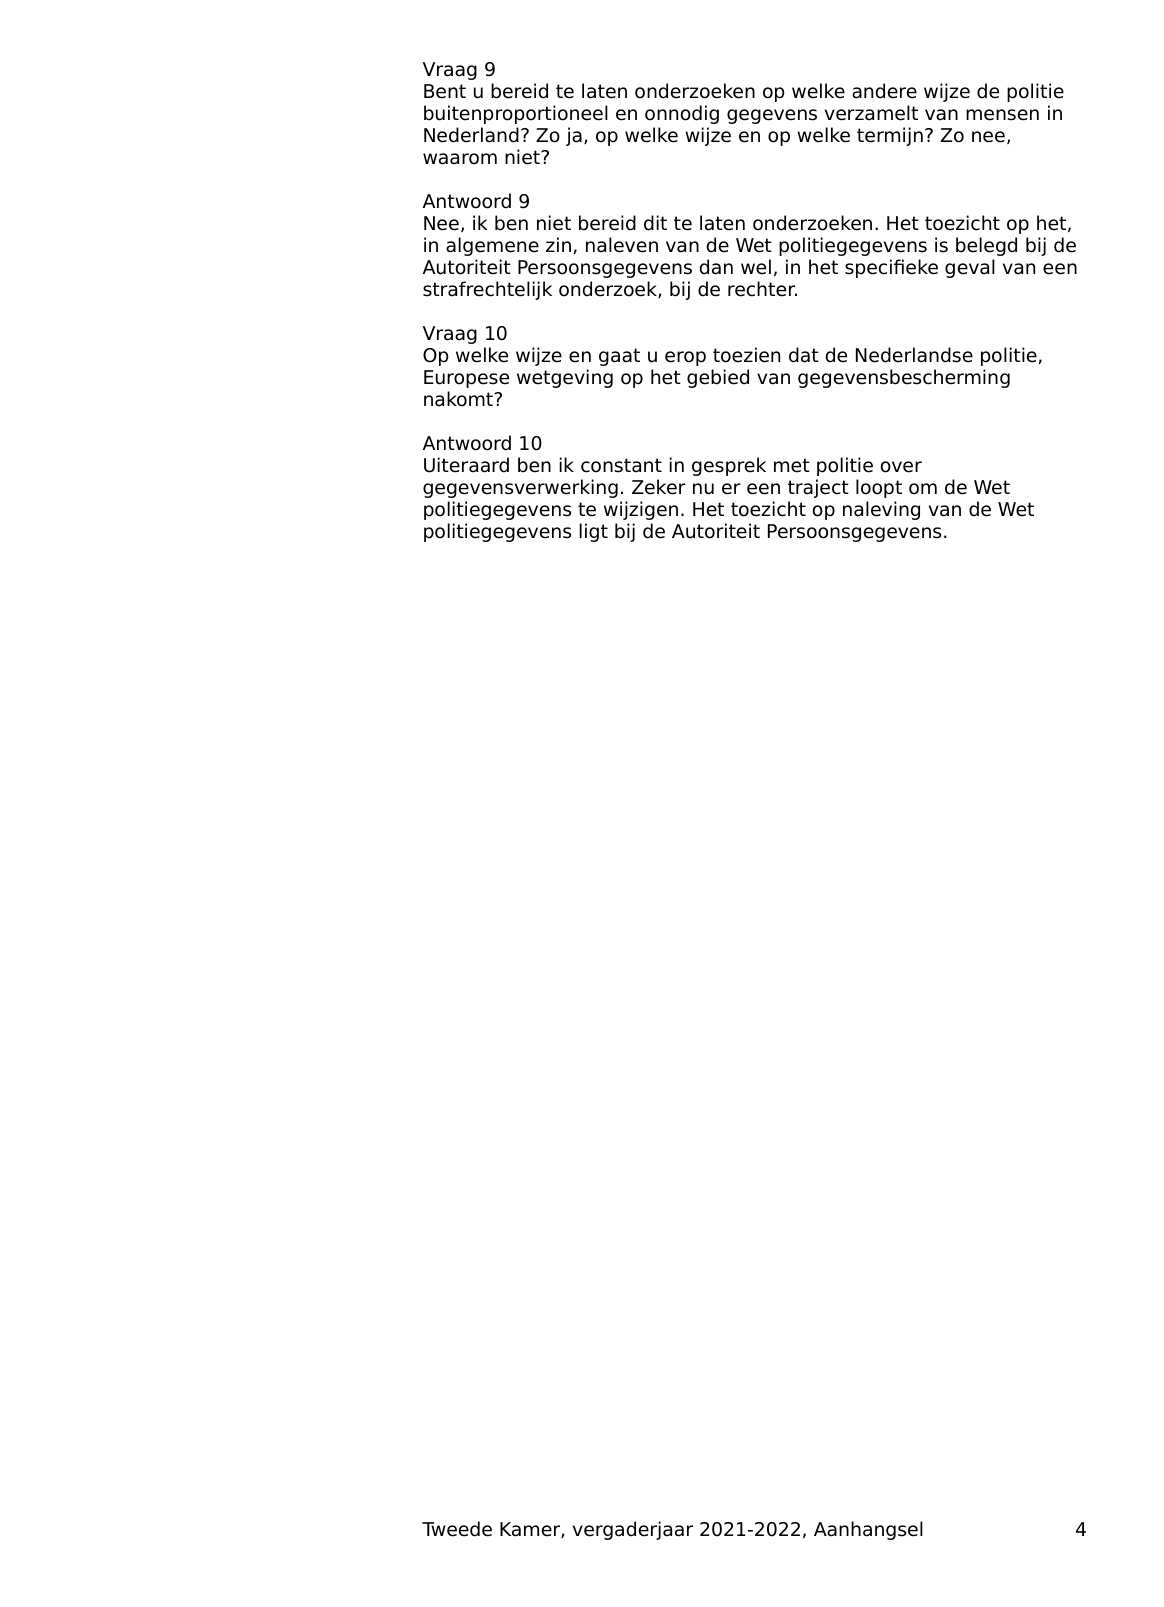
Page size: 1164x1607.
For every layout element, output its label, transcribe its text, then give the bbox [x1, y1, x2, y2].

text Vraag 10 [422, 323, 1087, 345]
text Bent u bereid te laten onderzoeken op welke andere wijze de politie buitenproportioneel en onnodig gegevens verzamelt van mensen in Nederland? Zo ja, op welke wijze en op welke termijn? Zo nee, waarom niet? [422, 81, 1087, 169]
text Vraag 9 [422, 59, 1087, 81]
text Uiteraard ben ik constant in gesprek met politie over gegevensverwerking. Zeker nu er een traject loopt om de Wet politiegegevens te wijzigen. Het toezicht op naleving van de Wet politiegegevens ligt bij de Autoriteit Persoonsgegevens. [422, 455, 1087, 543]
text Antwoord 10 [422, 433, 1087, 455]
text Nee, ik ben niet bereid dit te laten onderzoeken. Het toezicht op het, in algemene zin, naleven van de Wet politiegegevens is belegd bij de Autoriteit Persoonsgegevens dan wel, in het specifieke geval van een strafrechtelijk onderzoek, bij de rechter. [422, 213, 1087, 301]
text Antwoord 9 [422, 191, 1087, 213]
text Op welke wijze en gaat u erop toezien dat de Nederlandse politie, Europese wetgeving op het gebied van gegevensbescherming nakomt? [422, 345, 1087, 411]
